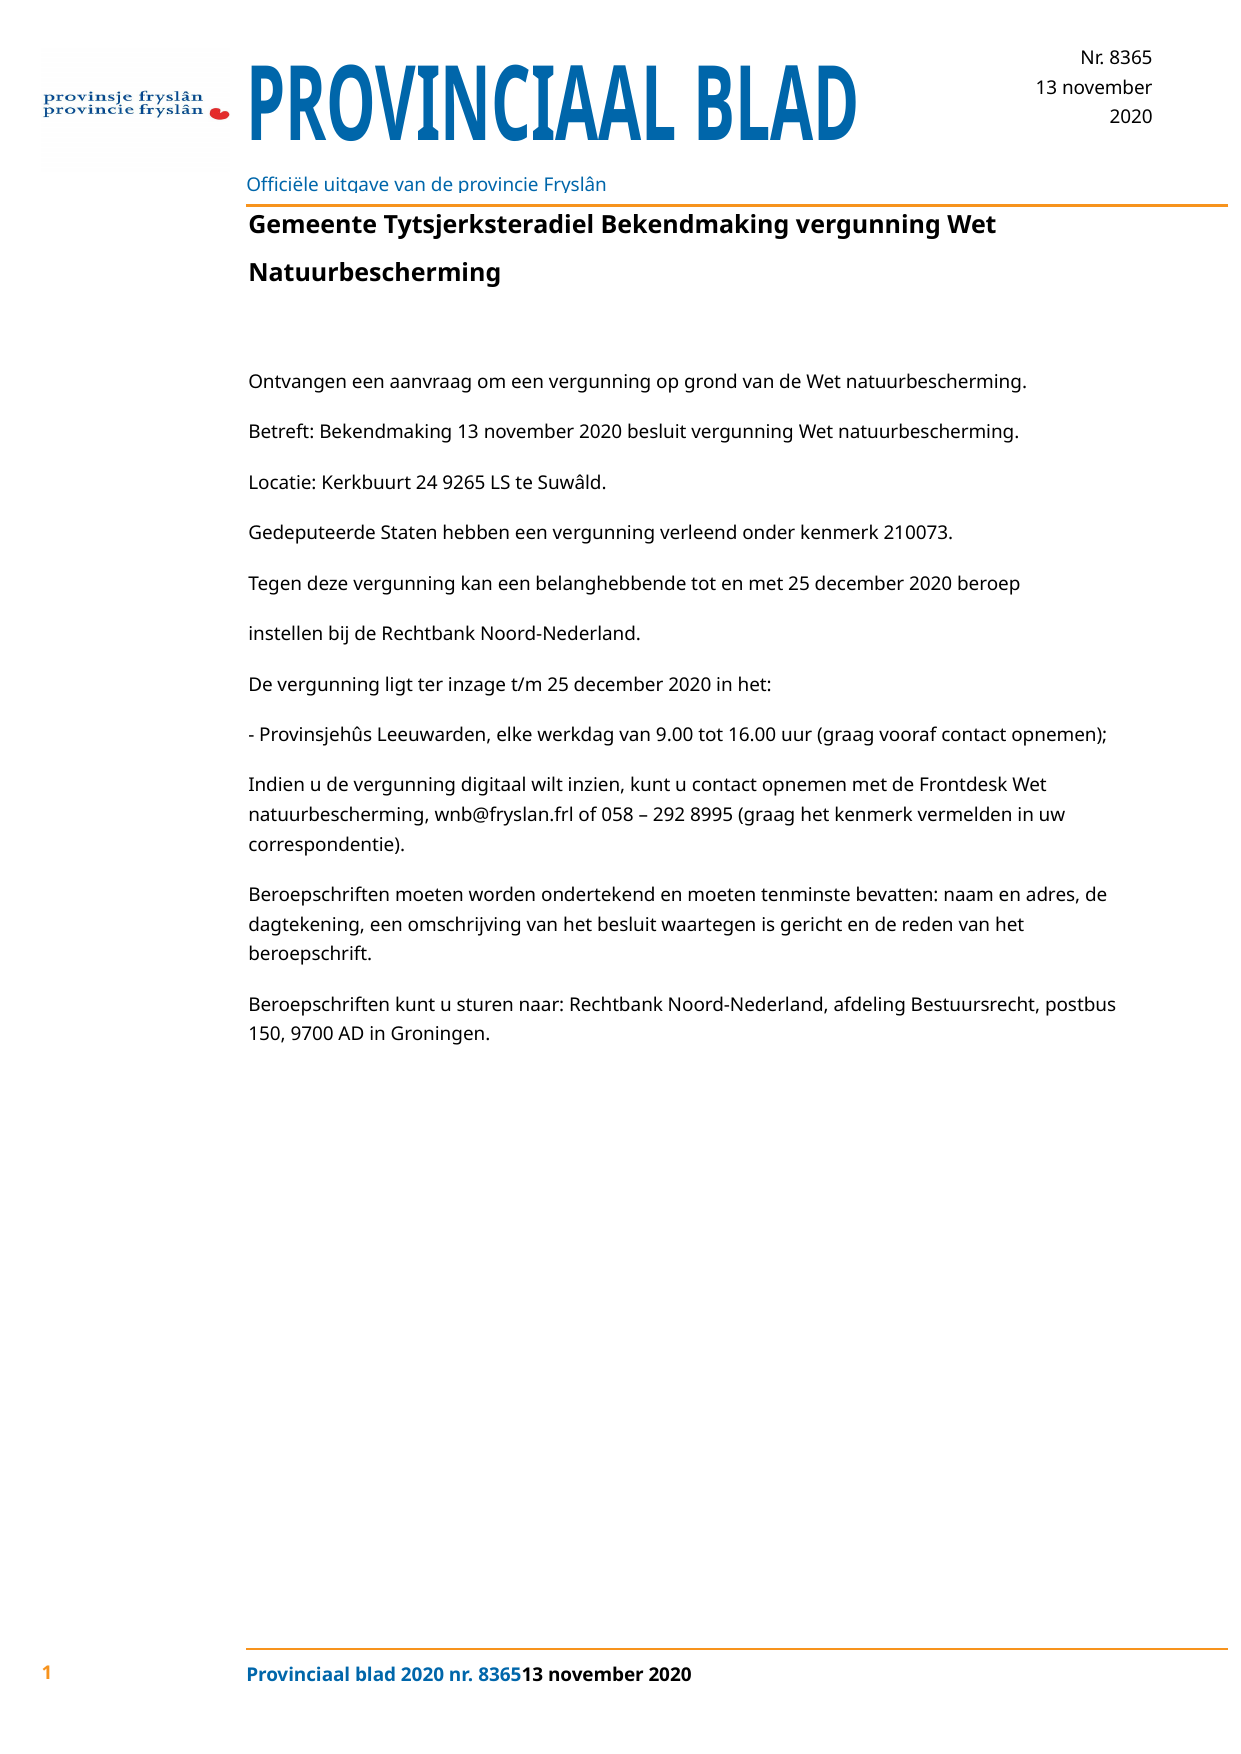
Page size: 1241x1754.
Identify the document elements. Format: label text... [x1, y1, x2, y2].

text De vergunning ligt ter inzage t/m 25 december 2020 in het: [248, 671, 1152, 697]
text instellen bij de Rechtbank Noord-Nederland. [248, 620, 1152, 646]
text Tegen deze vergunning kan een belanghebbende tot en met 25 december 2020 beroep [248, 570, 1152, 596]
text Beroepschriften moeten worden ondertekend en moeten tenminste bevatten: naam en adres, de dagtekening, een omschrijving van het besluit waartegen is gericht en de reden van het beroepschrift. [248, 881, 1152, 966]
text Ontvangen een aanvraag om een vergunning op grond van de Wet natuurbescherming. [248, 368, 1152, 394]
text Beroepschriften kunt u sturen naar: Rechtbank Noord-Nederland, afdeling Bestuursrecht, postbus 150, 9700 AD in Groningen. [248, 991, 1152, 1046]
text - Provinsjehûs Leeuwarden, elke werkdag van 9.00 tot 16.00 uur (graag vooraf contact opnemen); [248, 721, 1152, 747]
text Gemeente Tytsjerksteradiel Bekendmaking vergunning Wet Natuurbescherming [248, 207, 1152, 288]
text Locatie: Kerkbuurt 24 9265 LS te Suwâld. [248, 469, 1152, 495]
text Indien u de vergunning digitaal wilt inzien, kunt u contact opnemen met de Frontdesk Wet natuurbescherming, wnb@fryslan.frl of 058 – 292 8995 (graag het kenmerk vermelden in uw correspondentie). [248, 772, 1152, 857]
text Betreft: Bekendmaking 13 november 2020 besluit vergunning Wet natuurbescherming. [248, 419, 1152, 444]
picture [41, 47, 231, 172]
text Gedeputeerde Staten hebben een vergunning verleend onder kenmerk 210073. [248, 519, 1152, 545]
